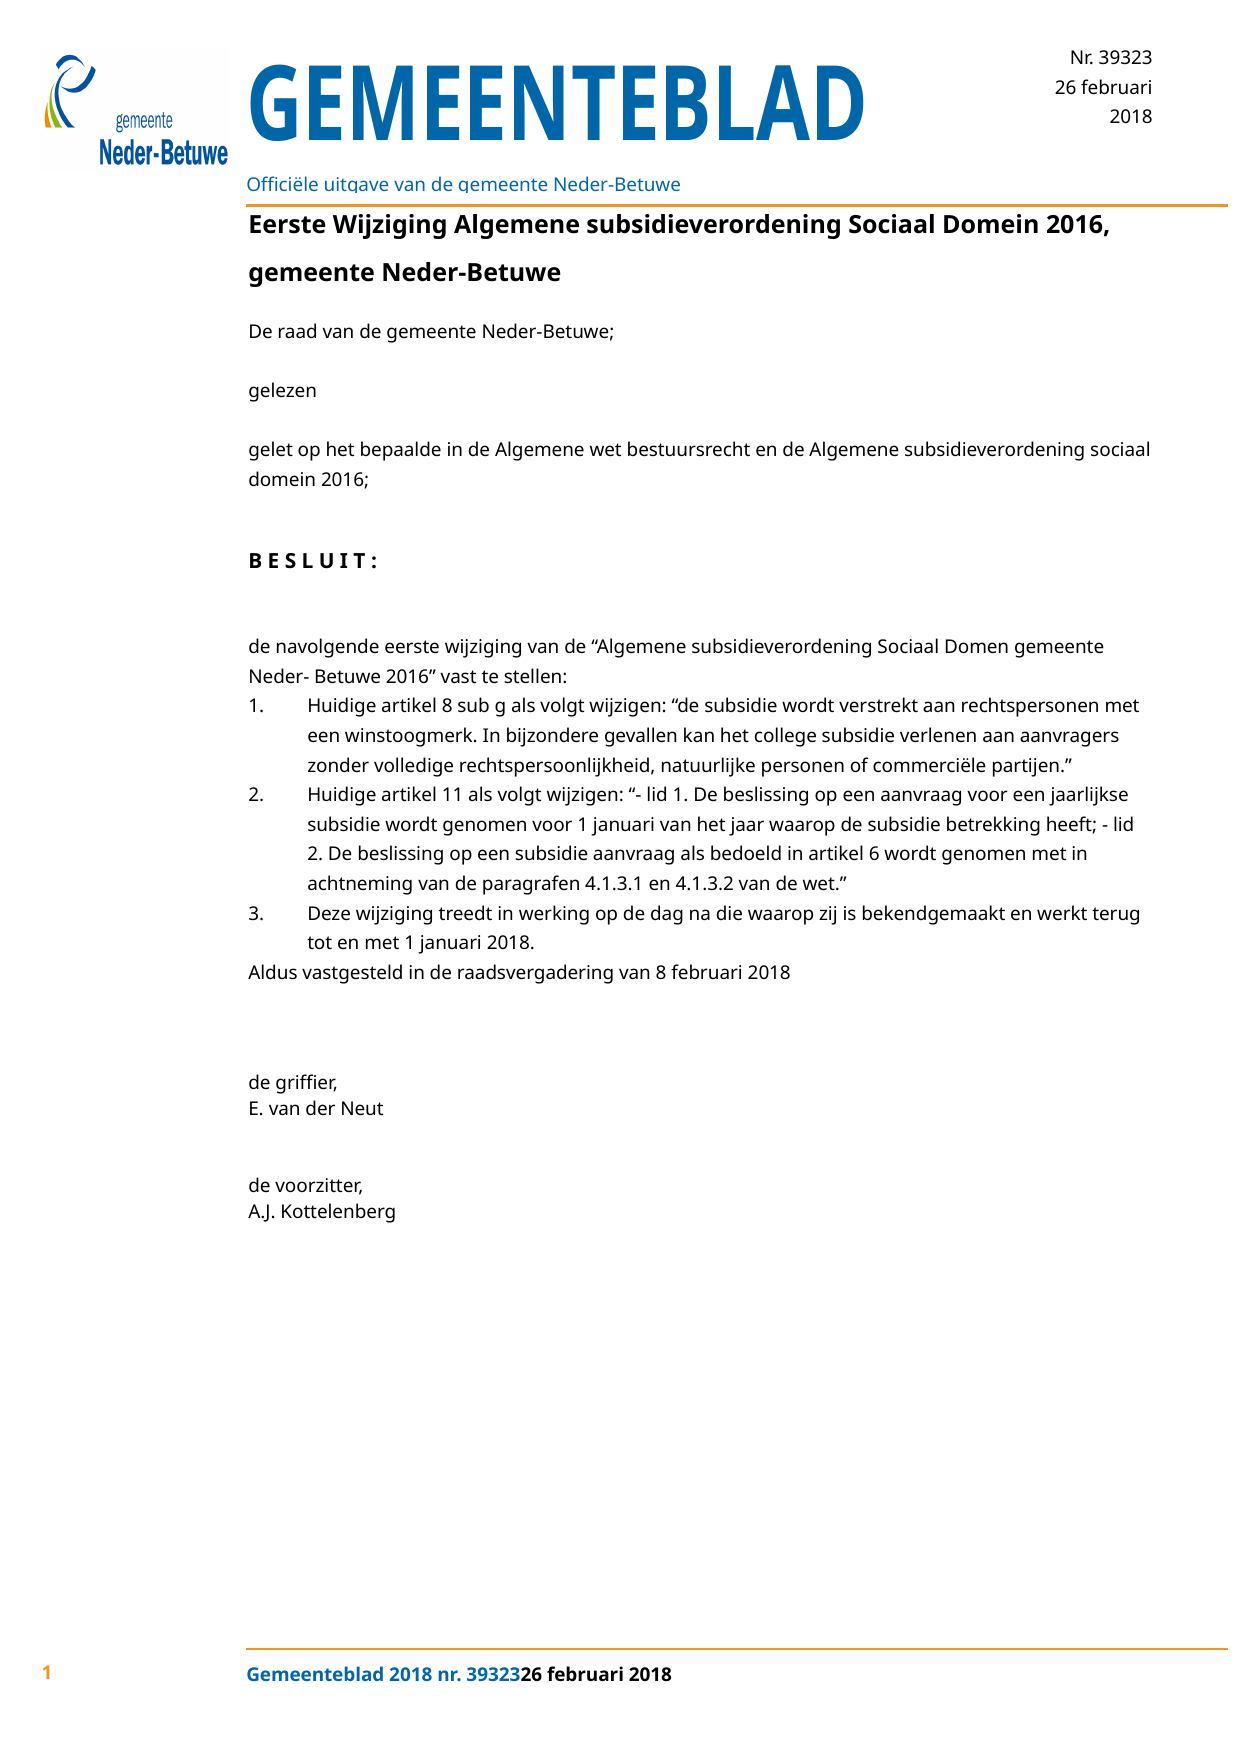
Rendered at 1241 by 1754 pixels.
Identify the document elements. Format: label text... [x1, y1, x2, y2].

text De raad van de gemeente Neder-Betuwe; [248, 318, 1152, 344]
list Huidige artikel 11 als volgt wijzigen: “- lid 1. De beslissing op een aanvraag voor een jaarlijkse subsidie wordt genomen voor 1 januari van het jaar waarop de subsidie betrekking heeft; - lid 2. De beslissing op een subsidie aanvraag als bedoeld in artikel 6 wordt genomen met in achtneming van de paragrafen 4.1.3.1 en 4.1.3.2 van de wet.” [248, 781, 1152, 896]
text gelet op het bepaalde in de Algemene wet bestuursrecht en de Algemene subsidieverordening sociaal domein 2016; [248, 436, 1152, 492]
text de voorzitter, [248, 1172, 1152, 1198]
text de navolgende eerste wijziging van de “Algemene subsidieverordening Sociaal Domen gemeente Neder- Betuwe 2016” vast te stellen: [248, 633, 1152, 689]
list Deze wijziging treedt in werking op de dag na die waarop zij is bekendgemaakt en werkt terug tot en met 1 januari 2018. [248, 900, 1152, 955]
text B E S L U I T : [248, 546, 1152, 574]
text Eerste Wijziging Algemene subsidieverordening Sociaal Domein 2016, gemeente Neder-Betuwe [248, 207, 1152, 288]
text E. van der Neut [248, 1095, 1152, 1121]
text A.J. Kottelenberg [248, 1198, 1152, 1224]
list Huidige artikel 8 sub g als volgt wijzigen: “de subsidie wordt verstrekt aan rechtspersonen met een winstoogmerk. In bijzondere gevallen kan het college subsidie verlenen aan aanvragers zonder volledige rechtspersoonlijkheid, natuurlijke personen of commerciële partijen.” [248, 693, 1152, 777]
text Aldus vastgesteld in de raadsvergadering van 8 februari 2018 [248, 959, 1152, 984]
text de griffier, [248, 1069, 1152, 1095]
picture [41, 47, 231, 172]
text gelezen [248, 377, 1152, 403]
